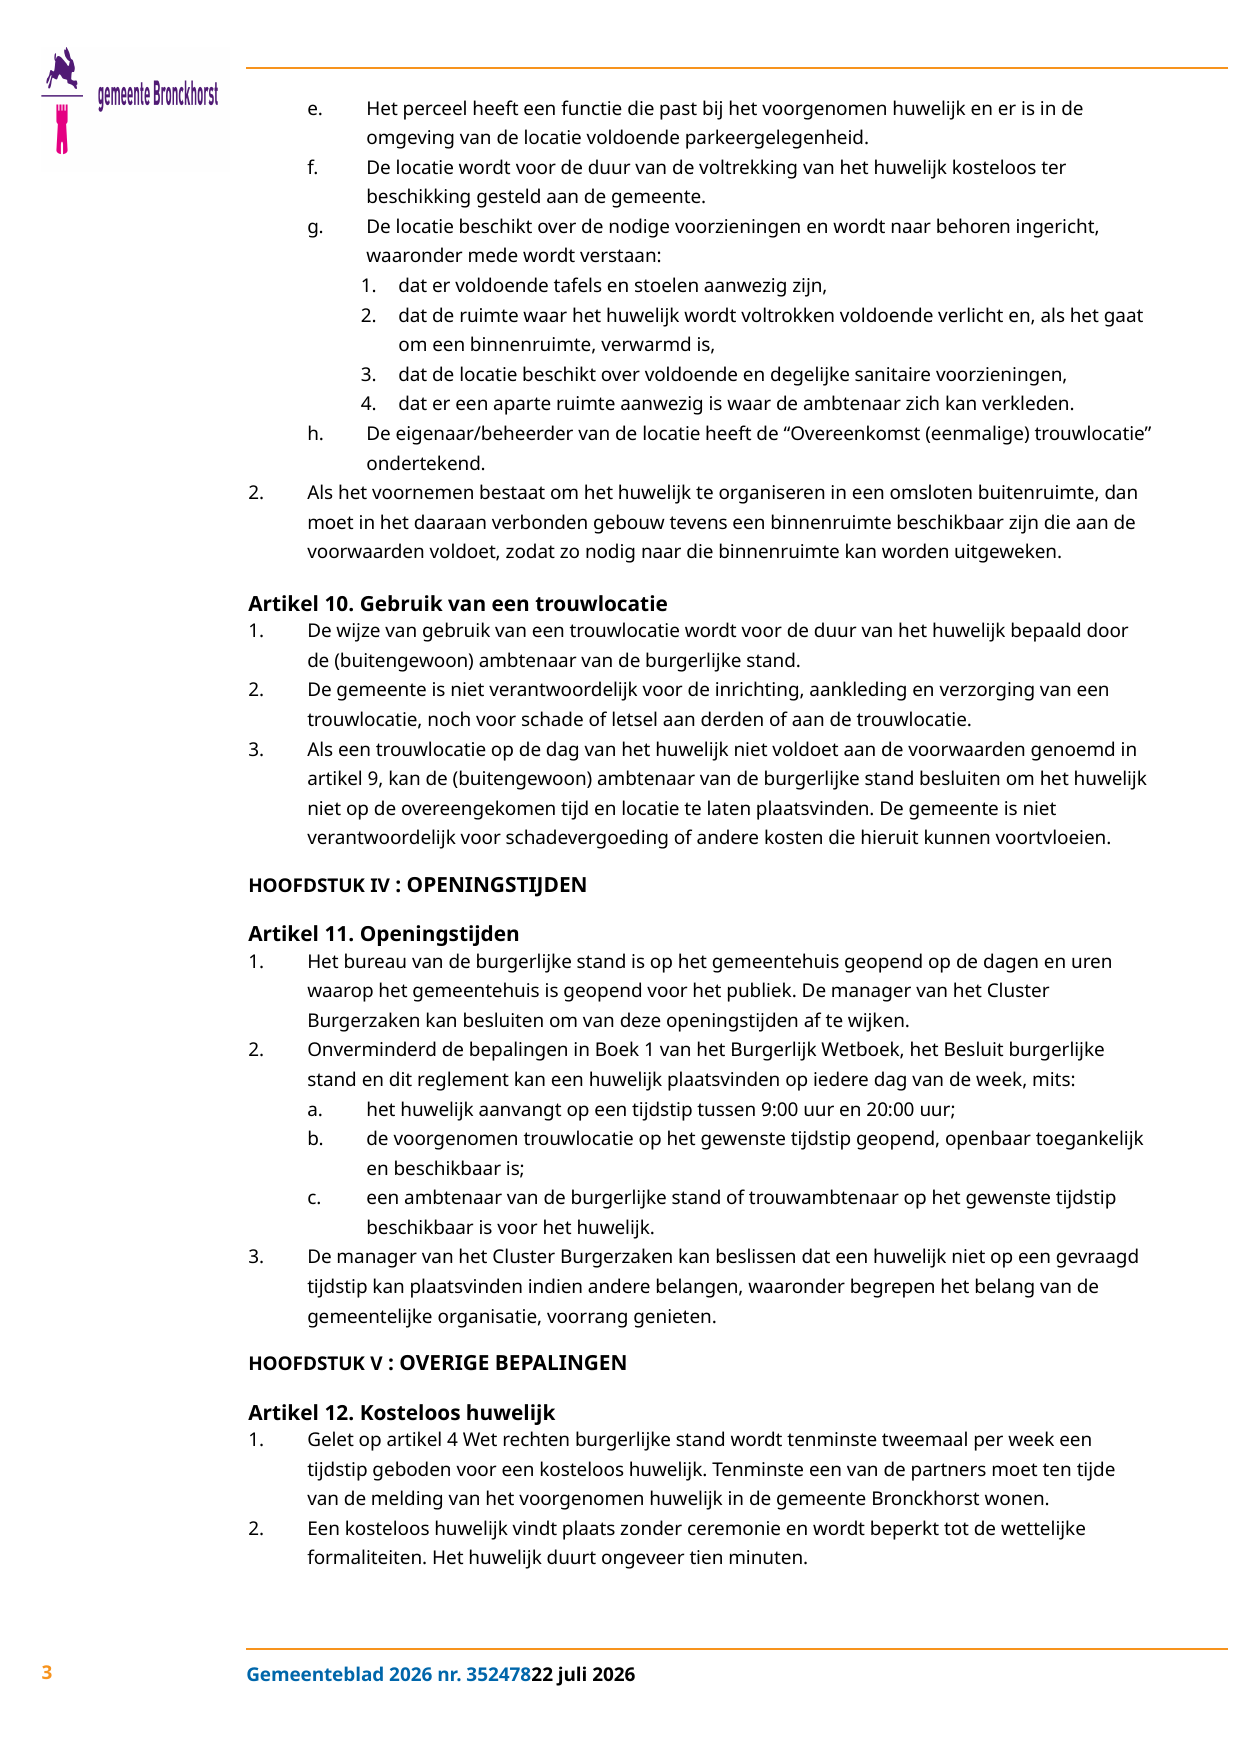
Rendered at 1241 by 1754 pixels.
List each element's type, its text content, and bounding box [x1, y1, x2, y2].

list De wijze van gebruik van een trouwlocatie wordt voor de duur van het huwelijk bepaald door de (buitengewoon) ambtenaar van de burgerlijke stand. [248, 617, 1152, 673]
list dat er een aparte ruimte aanwezig is waar de ambtenaar zich kan verkleden. [361, 391, 1152, 416]
list De locatie wordt voor de duur van de voltrekking van het huwelijk kosteloos ter beschikking gesteld aan de gemeente. [307, 154, 1152, 209]
list Het bureau van de burgerlijke stand is op het gemeentehuis geopend op de dagen en uren waarop het gemeentehuis is geopend voor het publiek. De manager van het Cluster Burgerzaken kan besluiten om van deze openingstijden af te wijken. [248, 948, 1152, 1033]
list dat de locatie beschikt over voldoende en degelijke sanitaire voorzieningen, [361, 361, 1152, 387]
list De gemeente is niet verantwoordelijk voor de inrichting, aankleding en verzorging van een trouwlocatie, noch voor schade of letsel aan derden of aan de trouwlocatie. [248, 677, 1152, 732]
list Als het voornemen bestaat om het huwelijk te organiseren in een omsloten buitenruimte, dan moet in het daaraan verbonden gebouw tevens een binnenruimte beschikbaar zijn die aan de voorwaarden voldoet, zodat zo nodig naar die binnenruimte kan worden uitgeweken. [248, 479, 1152, 564]
text HOOFDSTUK V : OVERIGE BEPALINGEN [248, 1348, 1152, 1377]
list dat er voldoende tafels en stoelen aanwezig zijn, [361, 272, 1152, 298]
picture [41, 47, 231, 172]
list een ambtenaar van de burgerlijke stand of trouwambtenaar op het gewenste tijdstip beschikbaar is voor het huwelijk. [307, 1184, 1152, 1240]
list De locatie beschikt over de nodige voorzieningen en wordt naar behoren ingericht, waaronder mede wordt verstaan: [307, 213, 1152, 268]
list de voorgenomen trouwlocatie op het gewenste tijdstip geopend, openbaar toegankelijk en beschikbaar is; [307, 1125, 1152, 1181]
text Artikel 10. Gebruik van een trouwlocatie [248, 589, 1152, 617]
list De eigenaar/beheerder van de locatie heeft de “Overeenkomst (eenmalige) trouwlocatie” ondertekend. [307, 420, 1152, 476]
text HOOFDSTUK IV : OPENINGSTIJDEN [248, 870, 1152, 898]
text Artikel 12. Kosteloos huwelijk [248, 1398, 1152, 1426]
list Het perceel heeft een functie die past bij het voorgenomen huwelijk en er is in de omgeving van de locatie voldoende parkeergelegenheid. [307, 95, 1152, 150]
list Een kosteloos huwelijk vindt plaats zonder ceremonie en wordt beperkt tot de wettelijke formaliteiten. Het huwelijk duurt ongeveer tien minuten. [248, 1515, 1152, 1570]
text Artikel 11. Openingstijden [248, 919, 1152, 948]
list het huwelijk aanvangt op een tijdstip tussen 9:00 uur en 20:00 uur; [307, 1096, 1152, 1121]
list Onverminderd de bepalingen in Boek 1 van het Burgerlijk Wetboek, het Besluit burgerlijke stand en dit reglement kan een huwelijk plaatsvinden op iedere dag van de week, mits: [248, 1037, 1152, 1092]
list Gelet op artikel 4 Wet rechten burgerlijke stand wordt tenminste tweemaal per week een tijdstip geboden voor een kosteloos huwelijk. Tenminste een van de partners moet ten tijde van de melding van het voorgenomen huwelijk in de gemeente Bronckhorst wonen. [248, 1426, 1152, 1511]
list dat de ruimte waar het huwelijk wordt voltrokken voldoende verlicht en, als het gaat om een binnenruimte, verwarmd is, [361, 302, 1152, 357]
list Als een trouwlocatie op de dag van het huwelijk niet voldoet aan de voorwaarden genoemd in artikel 9, kan de (buitengewoon) ambtenaar van de burgerlijke stand besluiten om het huwelijk niet op de overeengekomen tijd en locatie te laten plaatsvinden. De gemeente is niet verantwoordelijk voor schadevergoeding of andere kosten die hieruit kunnen voortvloeien. [248, 736, 1152, 850]
list De manager van het Cluster Burgerzaken kan beslissen dat een huwelijk niet op een gevraagd tijdstip kan plaatsvinden indien andere belangen, waaronder begrepen het belang van de gemeentelijke organisatie, voorrang genieten. [248, 1244, 1152, 1328]
